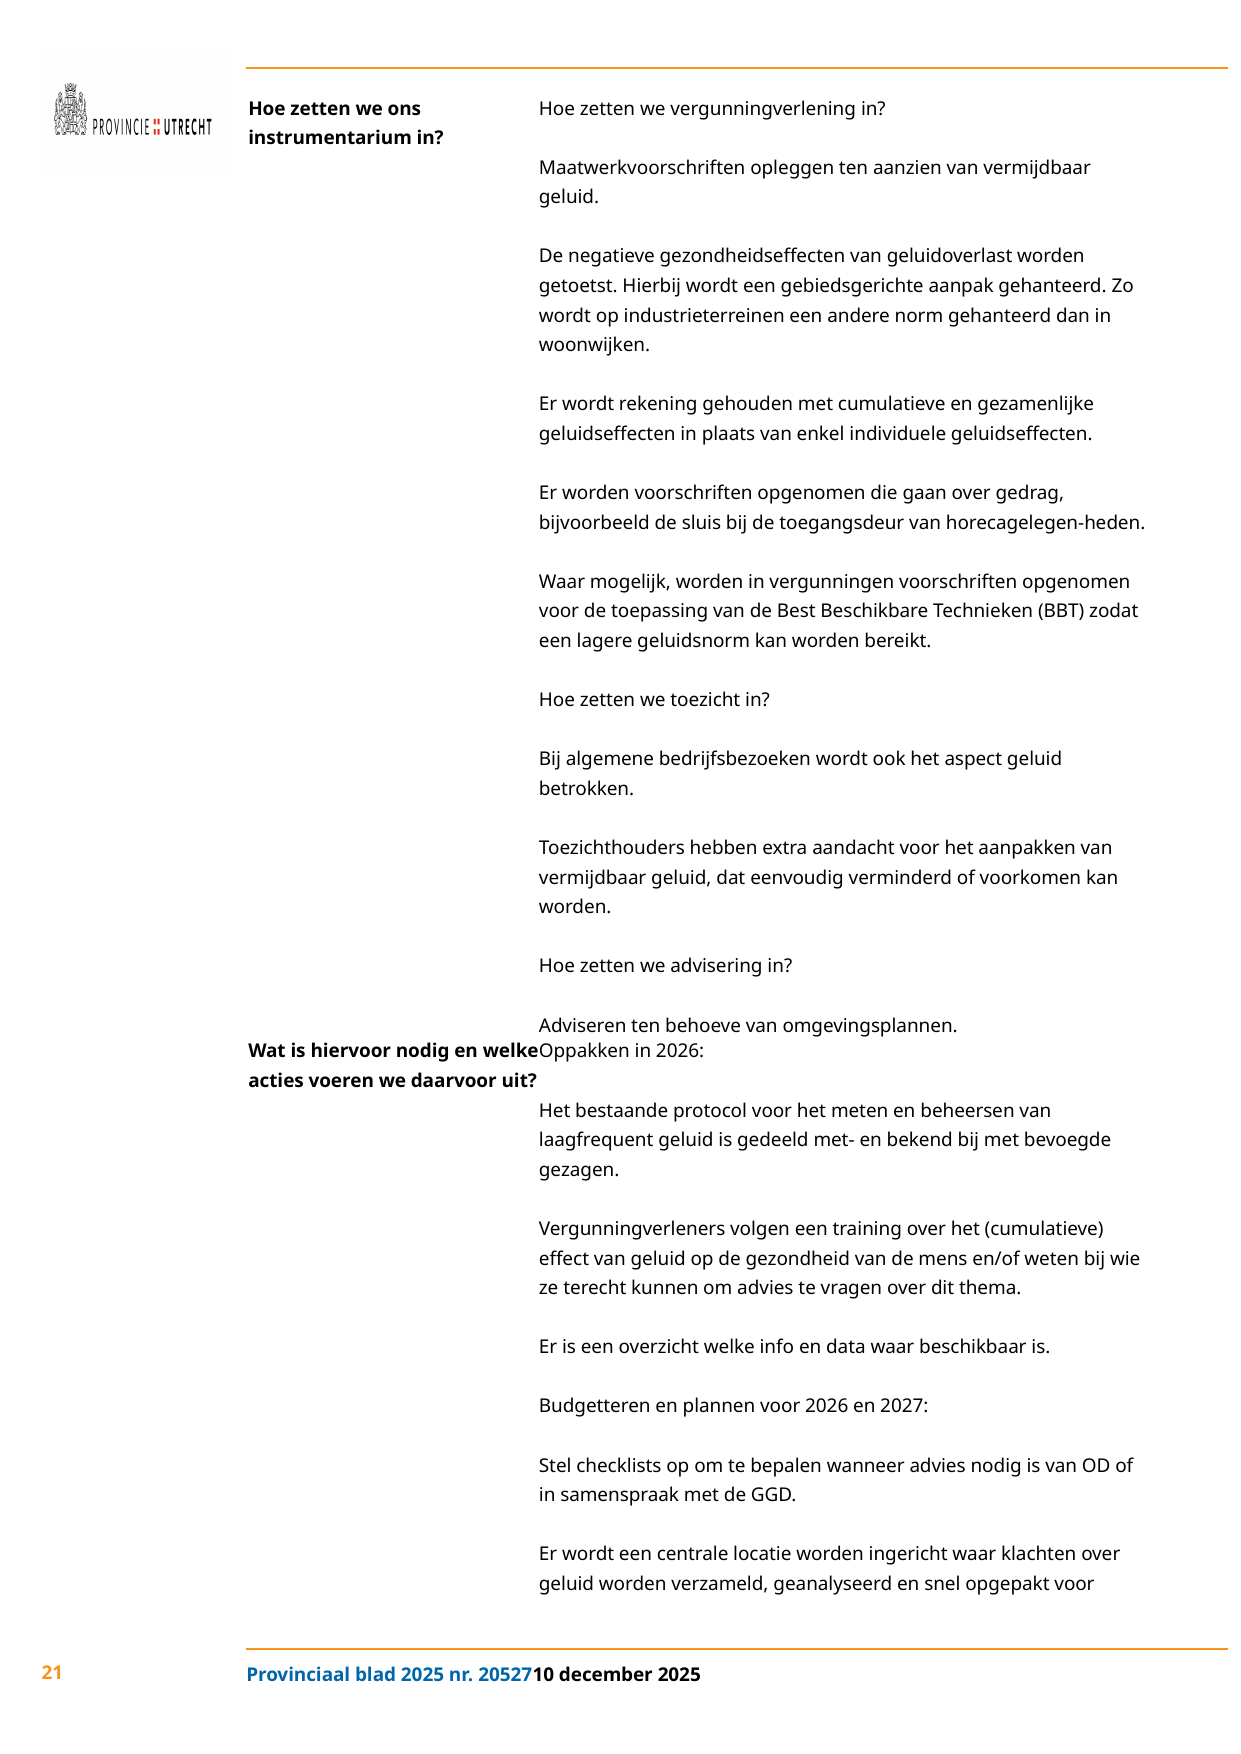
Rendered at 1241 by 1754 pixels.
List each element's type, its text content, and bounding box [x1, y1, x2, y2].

table_cell Wat is hiervoor nodig en welke acties voeren we daarvoor uit? [248, 1038, 539, 1596]
table_cell Oppakken in 2026: Het bestaande protocol voor het meten en beheersen van laagfrequent geluid is gedeeld met- en bekend bij met bevoegde gezagen. Vergunningverleners volgen een training over het (cumulatieve) effect van geluid op de gezondheid van de mens en/of weten bij wie ze terecht kunnen om advies te vragen over dit thema. Er is een overzicht welke info en data waar beschikbaar is. Budgetteren en plannen voor 2026 en 2027: Stel checklists op om te bepalen wanneer advies nodig is van OD of in samenspraak met de GGD. Er wordt een centrale locatie worden ingericht waar klachten over geluid worden verzameld, geanalyseerd en snel opgepakt voor [539, 1038, 1152, 1596]
table_cell Hoe zetten we vergunningverlening in? Maatwerkvoorschriften opleggen ten aanzien van vermijdbaar geluid. De negatieve gezondheidseffecten van geluidoverlast worden getoetst. Hierbij wordt een gebiedsgerichte aanpak gehanteerd. Zo wordt op industrieterreinen een andere norm gehanteerd dan in woonwijken. Er wordt rekening gehouden met cumulatieve en gezamenlijke geluidseffecten in plaats van enkel individuele geluidseffecten. Er worden voorschriften opgenomen die gaan over gedrag, bijvoorbeeld de sluis bij de toegangsdeur van horecagelegen-heden. Waar mogelijk, worden in vergunningen voorschriften opgenomen voor de toepassing van de Best Beschikbare Technieken (BBT) zodat een lagere geluidsnorm kan worden bereikt. Hoe zetten we toezicht in? Bij algemene bedrijfsbezoeken wordt ook het aspect geluid betrokken. Toezichthouders hebben extra aandacht voor het aanpakken van vermijdbaar geluid, dat eenvoudig verminderd of voorkomen kan worden. Hoe zetten we advisering in? Adviseren ten behoeve van omgevingsplannen. [539, 95, 1152, 1038]
table_cell Hoe zetten we ons instrumentarium in? [248, 95, 539, 1038]
picture [41, 47, 231, 172]
